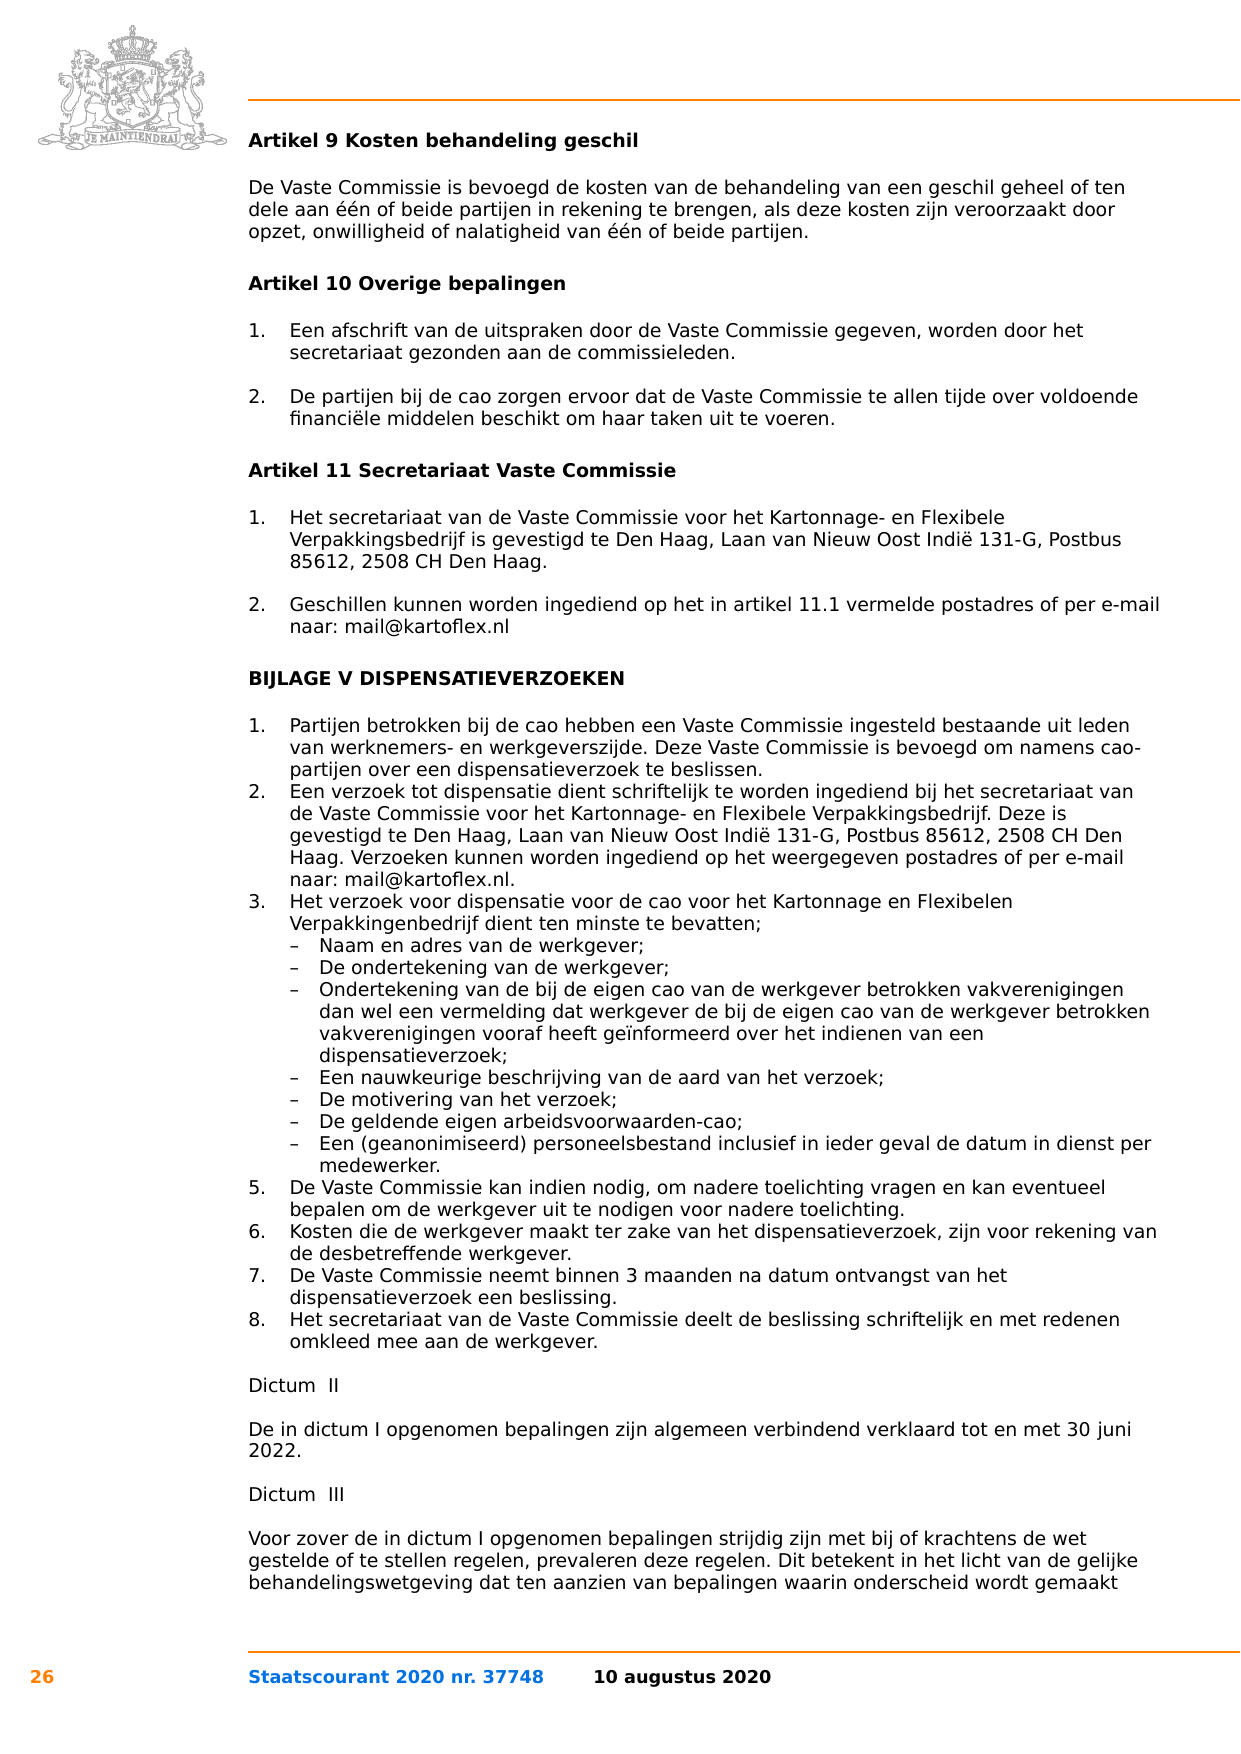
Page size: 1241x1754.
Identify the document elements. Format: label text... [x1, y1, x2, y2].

text 2. De partijen bij de cao zorgen ervoor dat de Vaste Commissie te allen tijde over voldoende financiële middelen beschikt om haar taken uit te voeren. [248, 386, 1163, 429]
text 1. Het secretariaat van de Vaste Commissie voor het Kartonnage- en Flexibele Verpakkingsbedrijf is gevestigd te Den Haag, Laan van Nieuw Oost Indië 131-G, Postbus 85612, 2508 CH Den Haag. [248, 507, 1163, 572]
text Dictum II [248, 1374, 1163, 1397]
subtitle Artikel 10 Overige bepalingen [248, 273, 1163, 295]
text 3. Het verzoek voor dispensatie voor de cao voor het Kartonnage en Flexibelen Verpakkingenbedrijf dient ten minste te bevatten; [248, 891, 1163, 935]
picture [38, 25, 227, 150]
text 2. Geschillen kunnen worden ingediend op het in artikel 11.1 vermelde postadres of per e-mail naar: mail@kartoflex.nl [248, 594, 1163, 638]
text – De ondertekening van de werkgever; [289, 957, 1163, 979]
text 7. De Vaste Commissie neemt binnen 3 maanden na datum ontvangst van het dispensatieverzoek een beslissing. [248, 1265, 1163, 1309]
subtitle Artikel 11 Secretariaat Vaste Commissie [248, 459, 1163, 482]
text – Ondertekening van de bij de eigen cao van de werkgever betrokken vakverenigingen dan wel een vermelding dat werkgever de bij de eigen cao van de werkgever betrokken vakverenigingen vooraf heeft geïnformeerd over het indienen van een dispensatieverzoek; [289, 979, 1163, 1067]
text 5. De Vaste Commissie kan indien nodig, om nadere toelichting vragen en kan eventueel bepalen om de werkgever uit te nodigen voor nadere toelichting. [248, 1177, 1163, 1221]
text – De motivering van het verzoek; [289, 1089, 1163, 1111]
text 2. Een verzoek tot dispensatie dient schriftelijk te worden ingediend bij het secretariaat van de Vaste Commissie voor het Kartonnage- en Flexibele Verpakkingsbedrijf. Deze is gevestigd te Den Haag, Laan van Nieuw Oost Indië 131-G, Postbus 85612, 2508 CH Den Haag. Verzoeken kunnen worden ingediend op het weergegeven postadres of per e-mail naar: mail@kartoflex.nl. [248, 781, 1163, 891]
subtitle Artikel 9 Kosten behandeling geschil [248, 130, 1163, 152]
text 8. Het secretariaat van de Vaste Commissie deelt de beslissing schriftelijk en met redenen omkleed mee aan de werkgever. [248, 1309, 1163, 1353]
text De Vaste Commissie is bevoegd de kosten van de behandeling van een geschil geheel of ten dele aan één of beide partijen in rekening te brengen, als deze kosten zijn veroorzaakt door opzet, onwilligheid of nalatigheid van één of beide partijen. [248, 177, 1163, 243]
text – Een nauwkeurige beschrijving van de aard van het verzoek; [289, 1067, 1163, 1089]
subtitle BIJLAGE V DISPENSATIEVERZOEKEN [248, 668, 1163, 690]
text Voor zover de in dictum I opgenomen bepalingen strijdig zijn met bij of krachtens de wet gestelde of te stellen regelen, prevaleren deze regelen. Dit betekent in het licht van de gelijke behandelingswetgeving dat ten aanzien van bepalingen waarin onderscheid wordt gemaakt [248, 1528, 1163, 1594]
text – Een (geanonimiseerd) personeelsbestand inclusief in ieder geval de datum in dienst per medewerker. [289, 1133, 1163, 1177]
text – Naam en adres van de werkgever; [289, 935, 1163, 957]
text De in dictum I opgenomen bepalingen zijn algemeen verbindend verklaard tot en met 30 juni 2022. [248, 1418, 1163, 1462]
text 6. Kosten die de werkgever maakt ter zake van het dispensatieverzoek, zijn voor rekening van de desbetreffende werkgever. [248, 1221, 1163, 1265]
text Dictum III [248, 1484, 1163, 1506]
text 1. Partijen betrokken bij de cao hebben een Vaste Commissie ingesteld bestaande uit leden van werknemers- en werkgeverszijde. Deze Vaste Commissie is bevoegd om namens cao-partijen over een dispensatieverzoek te beslissen. [248, 715, 1163, 781]
text – De geldende eigen arbeidsvoorwaarden-cao; [289, 1111, 1163, 1133]
text 1. Een afschrift van de uitspraken door de Vaste Commissie gegeven, worden door het secretariaat gezonden aan de commissieleden. [248, 320, 1163, 364]
